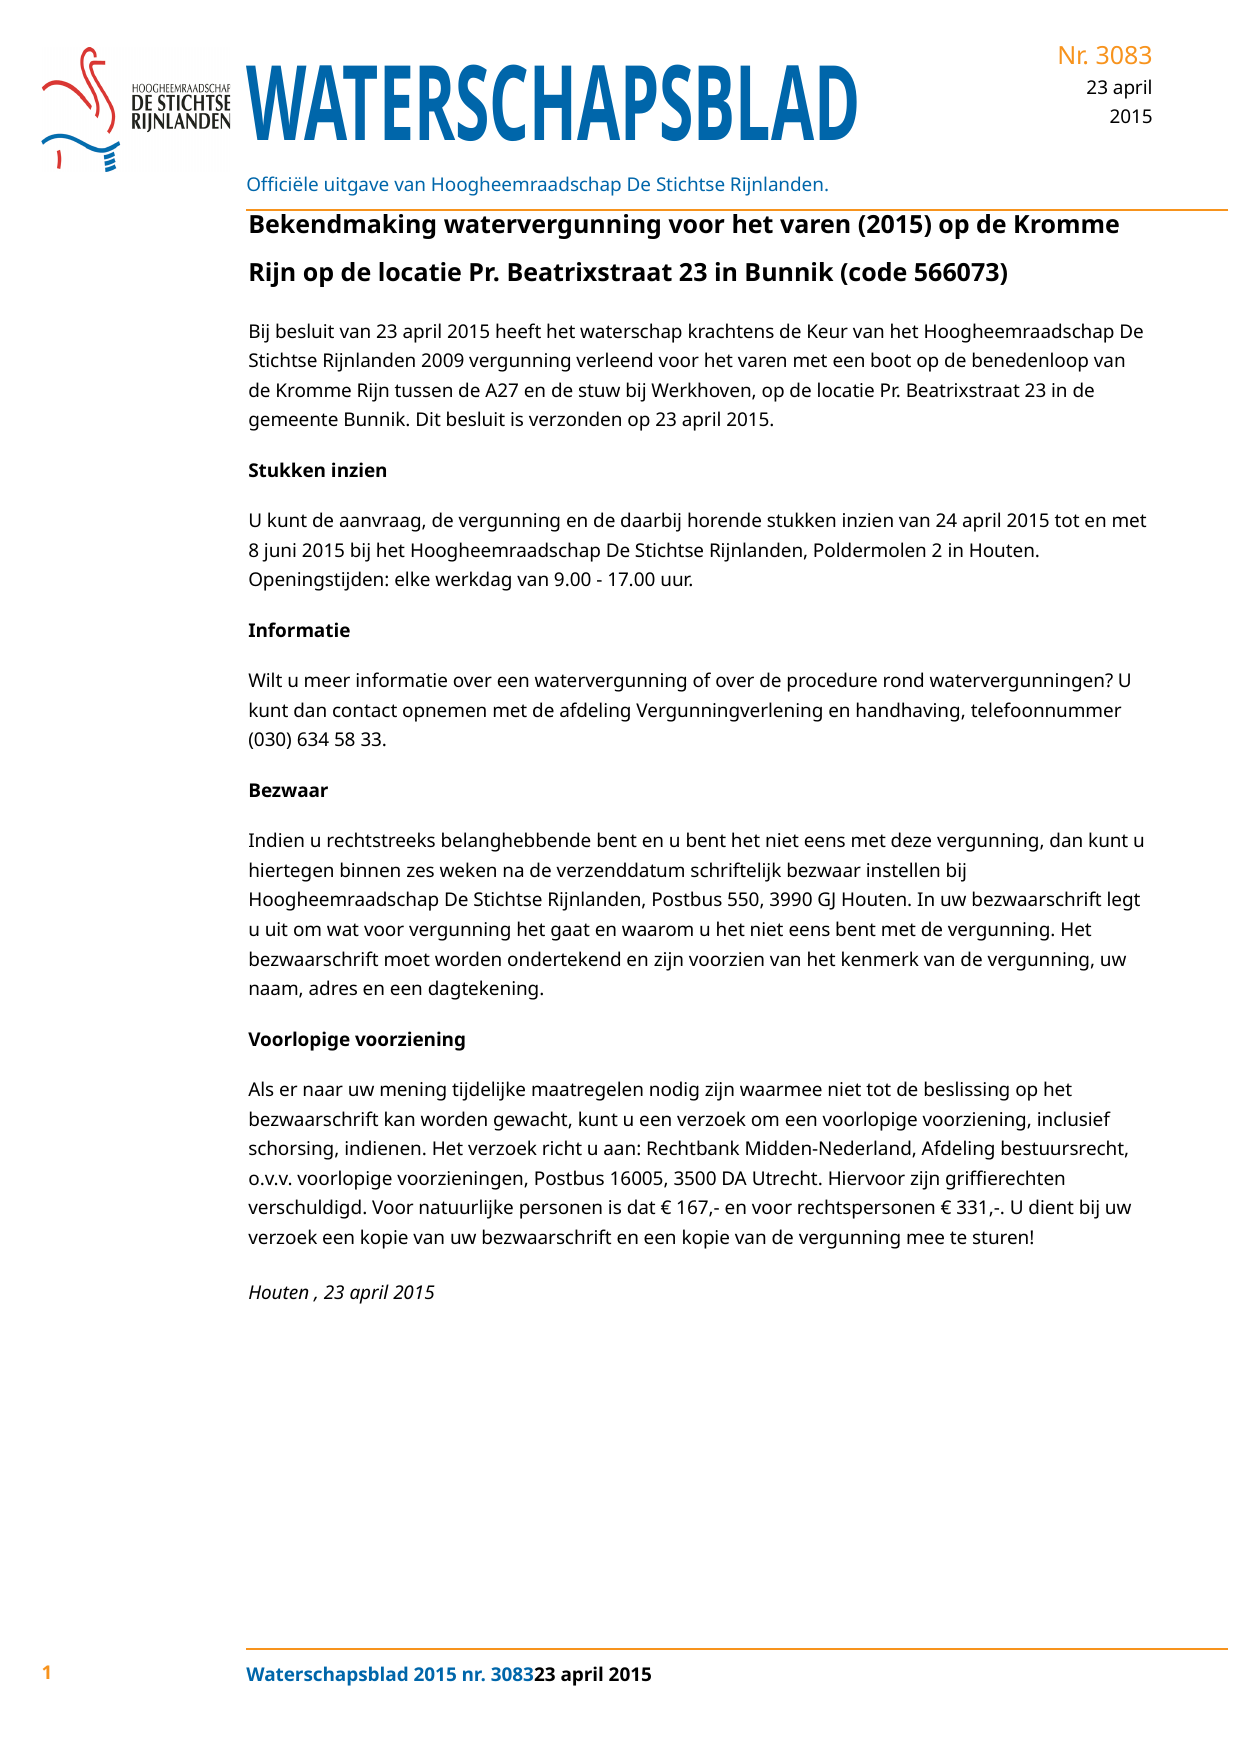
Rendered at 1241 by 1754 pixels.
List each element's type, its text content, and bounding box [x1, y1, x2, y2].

text Bij besluit van 23 april 2015 heeft het waterschap krachtens de Keur van het Hoogheemraadschap De Stichtse Rijnlanden 2009 vergunning verleend voor het varen met een boot op de benedenloop van de Kromme Rijn tussen de A27 en de stuw bij Werkhoven, op de locatie Pr. Beatrixstraat 23 in de gemeente Bunnik. Dit besluit is verzonden op 23 april 2015. [248, 318, 1152, 432]
text Indien u rechtstreeks belanghebbende bent en u bent het niet eens met deze vergunning, dan kunt u hiertegen binnen zes weken na de verzenddatum schriftelijk bezwaar instellen bij Hoogheemraadschap De Stichtse Rijnlanden, Postbus 550, 3990 GJ Houten. In uw bezwaarschrift legt u uit om wat voor vergunning het gaat en waarom u het niet eens bent met de vergunning. Het bezwaarschrift moet worden ondertekend en zijn voorzien van het kenmerk van de vergunning, uw naam, adres en een dagtekening. [248, 827, 1152, 1001]
text Als er naar uw mening tijdelijke maatregelen nodig zijn waarmee niet tot de beslissing op het bezwaarschrift kan worden gewacht, kunt u een verzoek om een voorlopige voorziening, inclusief schorsing, indienen. Het verzoek richt u aan: Rechtbank Midden-Nederland, Afdeling bestuursrecht, o.v.v. voorlopige voorzieningen, Postbus 16005, 3500 DA Utrecht. Hiervoor zijn griffierechten verschuldigd. Voor natuurlijke personen is dat € 167,- en voor rechtspersonen € 331,-. U dient bij uw verzoek een kopie van uw bezwaarschrift en een kopie van de vergunning mee te sturen! [248, 1076, 1152, 1250]
text Stukken inzien [248, 457, 1152, 483]
text Wilt u meer informatie over een watervergunning of over de procedure rond watervergunningen? U kunt dan contact opnemen met de afdeling Vergunningverlening en handhaving, telefoonnummer (030) 634 58 33. [248, 667, 1152, 752]
text Informatie [248, 617, 1152, 643]
text Bezwaar [248, 777, 1152, 803]
text Houten , 23 april 2015 [248, 1279, 1152, 1305]
text Voorlopige voorziening [248, 1026, 1152, 1052]
picture [41, 47, 231, 172]
text Bekendmaking watervergunning voor het varen (2015) op de Kromme Rijn op de locatie Pr. Beatrixstraat 23 in Bunnik (code 566073) [248, 211, 1152, 288]
text U kunt de aanvraag, de vergunning en de daarbij horende stukken inzien van 24 april 2015 tot en met 8 juni 2015 bij het Hoogheemraadschap De Stichtse Rijnlanden, Poldermolen 2 in Houten. Openingstijden: elke werkdag van 9.00 - 17.00 uur. [248, 507, 1152, 592]
